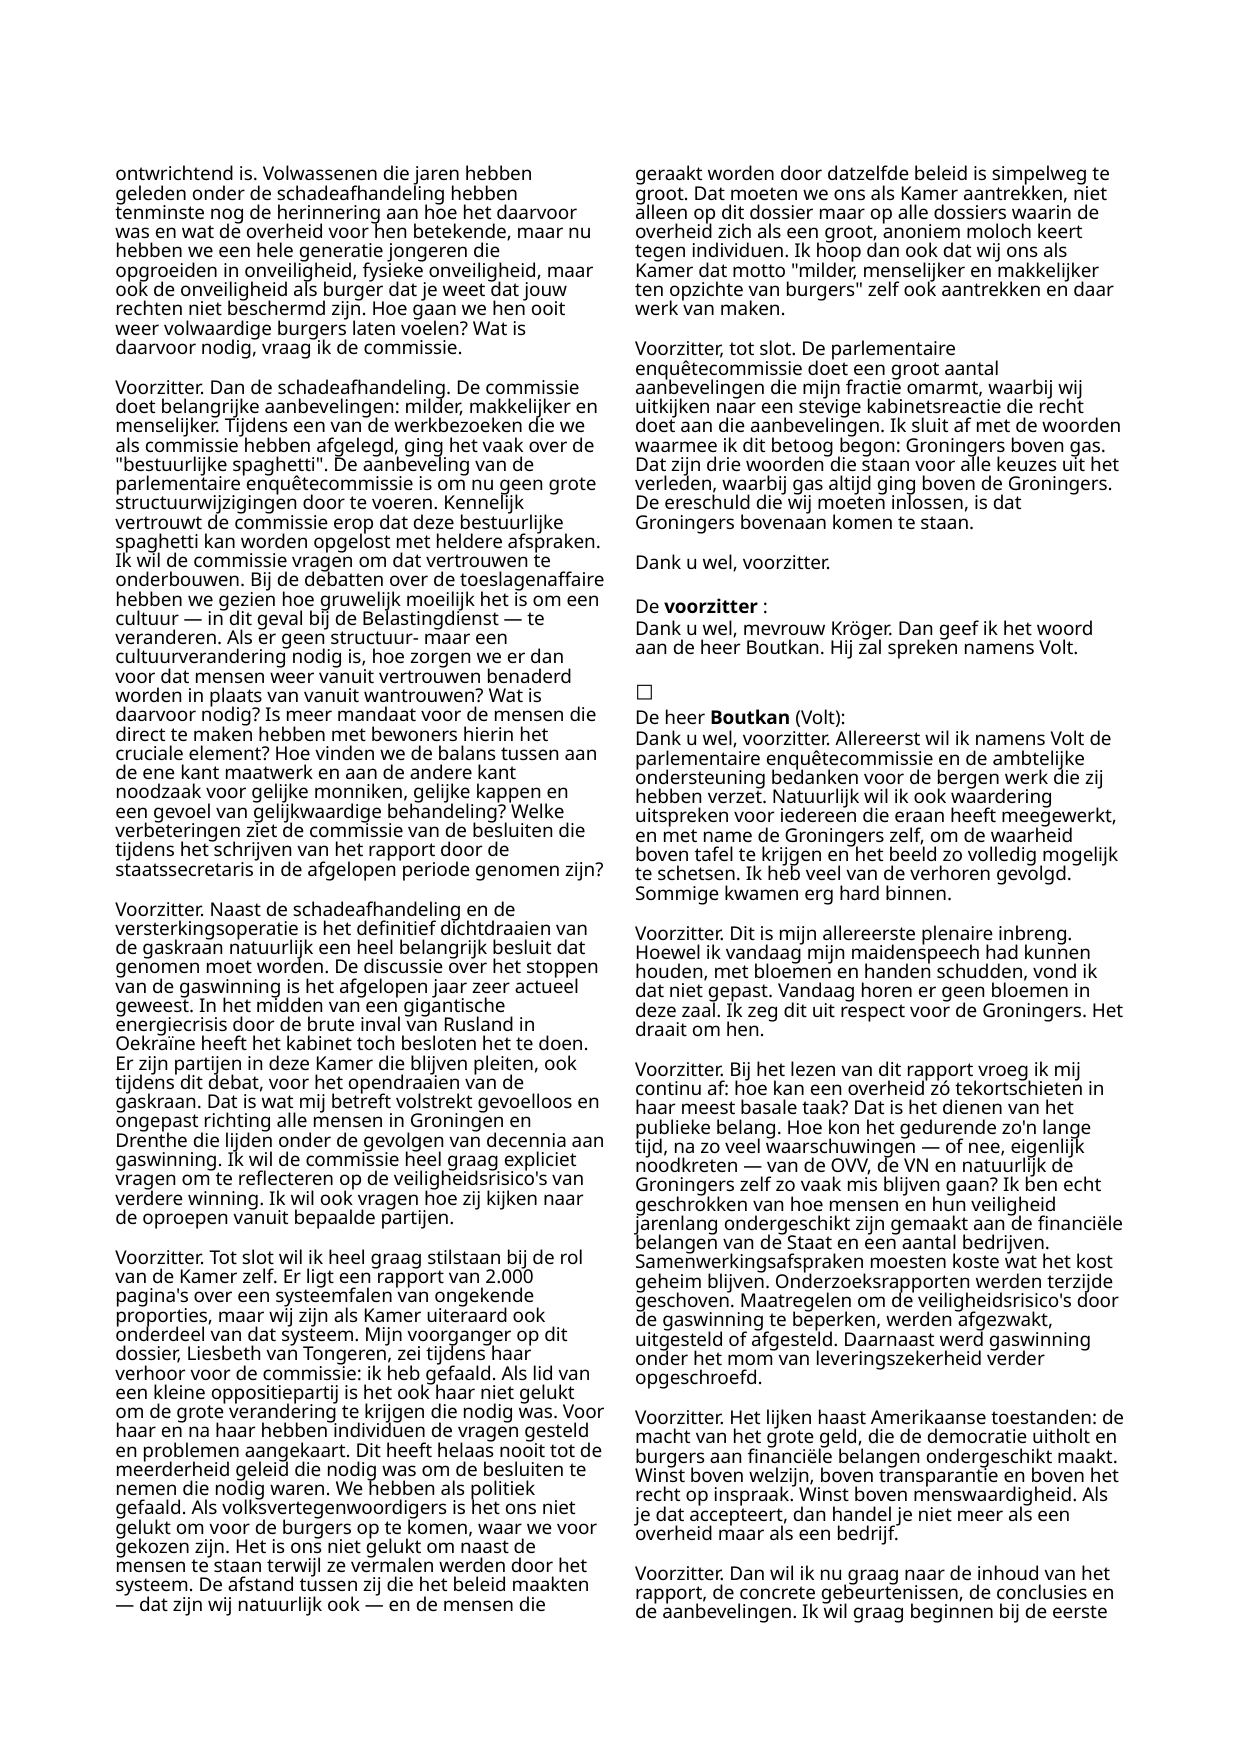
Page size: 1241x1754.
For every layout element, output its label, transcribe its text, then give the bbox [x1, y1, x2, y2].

text Voorzitter. Het lijken haast Amerikaanse toestanden: de macht van het grote geld, die de democratie uitholt en burgers aan financiële belangen ondergeschikt maakt. Winst boven welzijn, boven transparantie en boven het recht op inspraak. Winst boven menswaardigheid. Als je dat accepteert, dan handel je niet meer als een overheid maar als een bedrijf. [635, 1409, 1125, 1544]
text Voorzitter. Dan wil ik nu graag naar de inhoud van het rapport, de concrete gebeurtenissen, de conclusies en de aanbevelingen. Ik wil graag beginnen bij de eerste [635, 1565, 1125, 1623]
text Voorzitter. Naast de schadeafhandeling en de versterkingsoperatie is het definitief dichtdraaien van de gaskraan natuurlijk een heel belangrijk besluit dat genomen moet worden. De discussie over het stoppen van de gaswinning is het afgelopen jaar zeer actueel geweest. In het midden van een gigantische energiecrisis door de brute inval van Rusland in Oekraïne heeft het kabinet toch besloten het te doen. Er zijn partijen in deze Kamer die blijven pleiten, ook tijdens dit debat, voor het opendraaien van de gaskraan. Dat is wat mij betreft volstrekt gevoelloos en ongepast richting alle mensen in Groningen en Drenthe die lijden onder de gevolgen van decennia aan gaswinning. Ik wil de commissie heel graag expliciet vragen om te reflecteren op de veiligheidsrisico's van verdere winning. Ik wil ook vragen hoe zij kijken naar de oproepen vanuit bepaalde partijen. [115, 901, 605, 1228]
text geraakt worden door datzelfde beleid is simpelweg te groot. Dat moeten we ons als Kamer aantrekken, niet alleen op dit dossier maar op alle dossiers waarin de overheid zich als een groot, anoniem moloch keert tegen individuen. Ik hoop dan ook dat wij ons als Kamer dat motto "milder, menselijker en makkelijker ten opzichte van burgers" zelf ook aantrekken en daar werk van maken. [635, 165, 1125, 319]
text Voorzitter. Dit is mijn allereerste plenaire inbreng. Hoewel ik vandaag mijn maidenspeech had kunnen houden, met bloemen en handen schudden, vond ik dat niet gepast. Vandaag horen er geen bloemen in deze zaal. Ik zeg dit uit respect voor de Groningers. Het draait om hen. [635, 924, 1125, 1040]
text De voorzitter : [635, 594, 1125, 619]
text ontwrichtend is. Volwassenen die jaren hebben geleden onder de schadeafhandeling hebben tenminste nog de herinnering aan hoe het daarvoor was en wat de overheid voor hen betekende, maar nu hebben we een hele generatie jongeren die opgroeiden in onveiligheid, fysieke onveiligheid, maar ook de onveiligheid als burger dat je weet dat jouw rechten niet beschermd zijn. Hoe gaan we hen ooit weer volwaardige burgers laten voelen? Wat is daarvoor nodig, vraag ik de commissie. [115, 165, 605, 358]
text Voorzitter. Bij het lezen van dit rapport vroeg ik mij continu af: hoe kan een overheid zó tekortschieten in haar meest basale taak? Dat is het dienen van het publieke belang. Hoe kon het gedurende zo'n lange tijd, na zo veel waarschuwingen — of nee, eigenlijk noodkreten — van de OVV, de VN en natuurlijk de Groningers zelf zo vaak mis blijven gaan? Ik ben echt geschrokken van hoe mensen en hun veiligheid jarenlang ondergeschikt zijn gemaakt aan de financiële belangen van de Staat en een aantal bedrijven. Samenwerkingsafspraken moesten koste wat het kost geheim blijven. Onderzoeksrapporten werden terzijde geschoven. Maatregelen om de veiligheidsrisico's door de gaswinning te beperken, werden afgezwakt, uitgesteld of afgesteld. Daarnaast werd gaswinning onder het mom van leveringszekerheid verder opgeschroefd. [635, 1061, 1125, 1388]
text Dank u wel, voorzitter. [635, 554, 1125, 573]
text Voorzitter, tot slot. De parlementaire enquêtecommissie doet een groot aantal aanbevelingen die mijn fractie omarmt, waarbij wij uitkijken naar een stevige kabinetsreactie die recht doet aan die aanbevelingen. Ik sluit af met de woorden waarmee ik dit betoog begon: Groningers boven gas. Dat zijn drie woorden die staan voor alle keuzes uit het verleden, waarbij gas altijd ging boven de Groningers. De ereschuld die wij moeten inlossen, is dat Groningers bovenaan komen te staan. [635, 340, 1125, 533]
text Voorzitter. Dan de schadeafhandeling. De commissie doet belangrijke aanbevelingen: milder, makkelijker en menselijker. Tijdens een van de werkbezoeken die we als commissie hebben afgelegd, ging het vaak over de "bestuurlijke spaghetti". De aanbeveling van de parlementaire enquêtecommissie is om nu geen grote structuurwijzigingen door te voeren. Kennelijk vertrouwt de commissie erop dat deze bestuurlijke spaghetti kan worden opgelost met heldere afspraken. Ik wil de commissie vragen om dat vertrouwen te onderbouwen. Bij de debatten over de toeslagenaffaire hebben we gezien hoe gruwelijk moeilijk het is om een cultuur — in dit geval bij de Belastingdienst — te veranderen. Als er geen structuur- maar een cultuurverandering nodig is, hoe zorgen we er dan voor dat mensen weer vanuit vertrouwen benaderd worden in plaats van vanuit wantrouwen? Wat is daarvoor nodig? Is meer mandaat voor de mensen die direct te maken hebben met bewoners hierin het cruciale element? Hoe vinden we de balans tussen aan de ene kant maatwerk en aan de andere kant noodzaak voor gelijke monniken, gelijke kappen en een gevoel van gelijkwaardige behandeling? Welke verbeteringen ziet de commissie van de besluiten die tijdens het schrijven van het rapport door de staatssecretaris in de afgelopen periode genomen zijn? [115, 379, 605, 880]
text Dank u wel, voorzitter. Allereerst wil ik namens Volt de parlementaire enquêtecommissie en de ambtelijke ondersteuning bedanken voor de bergen werk die zij hebben verzet. Natuurlijk wil ik ook waardering uitspreken voor iedereen die eraan heeft meegewerkt, en met name de Groningers zelf, om de waarheid boven tafel te krijgen en het beeld zo volledig mogelijk te schetsen. Ik heb veel van de verhoren gevolgd. Sommige kwamen erg hard binnen. [635, 730, 1125, 904]
text Voorzitter. Tot slot wil ik heel graag stilstaan bij de rol van de Kamer zelf. Er ligt een rapport van 2.000 pagina's over een systeemfalen van ongekende proporties, maar wij zijn als Kamer uiteraard ook onderdeel van dat systeem. Mijn voorganger op dit dossier, Liesbeth van Tongeren, zei tijdens haar verhoor voor de commissie: ik heb gefaald. Als lid van een kleine oppositiepartij is het ook haar niet gelukt om de grote verandering te krijgen die nodig was. Voor haar en na haar hebben individuen de vragen gesteld en problemen aangekaart. Dit heeft helaas nooit tot de meerderheid geleid die nodig was om de besluiten te nemen die nodig waren. We hebben als politiek gefaald. Als volksvertegenwoordigers is het ons niet gelukt om voor de burgers op te komen, waar we voor gekozen zijn. Het is ons niet gelukt om naast de mensen te staan terwijl ze vermalen werden door het systeem. De afstand tussen zij die het beleid maakten — dat zijn wij natuurlijk ook — en de mensen die [115, 1249, 605, 1615]
text De heer Boutkan (Volt): [635, 704, 1125, 730]
text Dank u wel, mevrouw Kröger. Dan geef ik het woord aan de heer Boutkan. Hij zal spreken namens Volt. [635, 619, 1125, 658]
text ⬜ [635, 679, 1125, 704]
